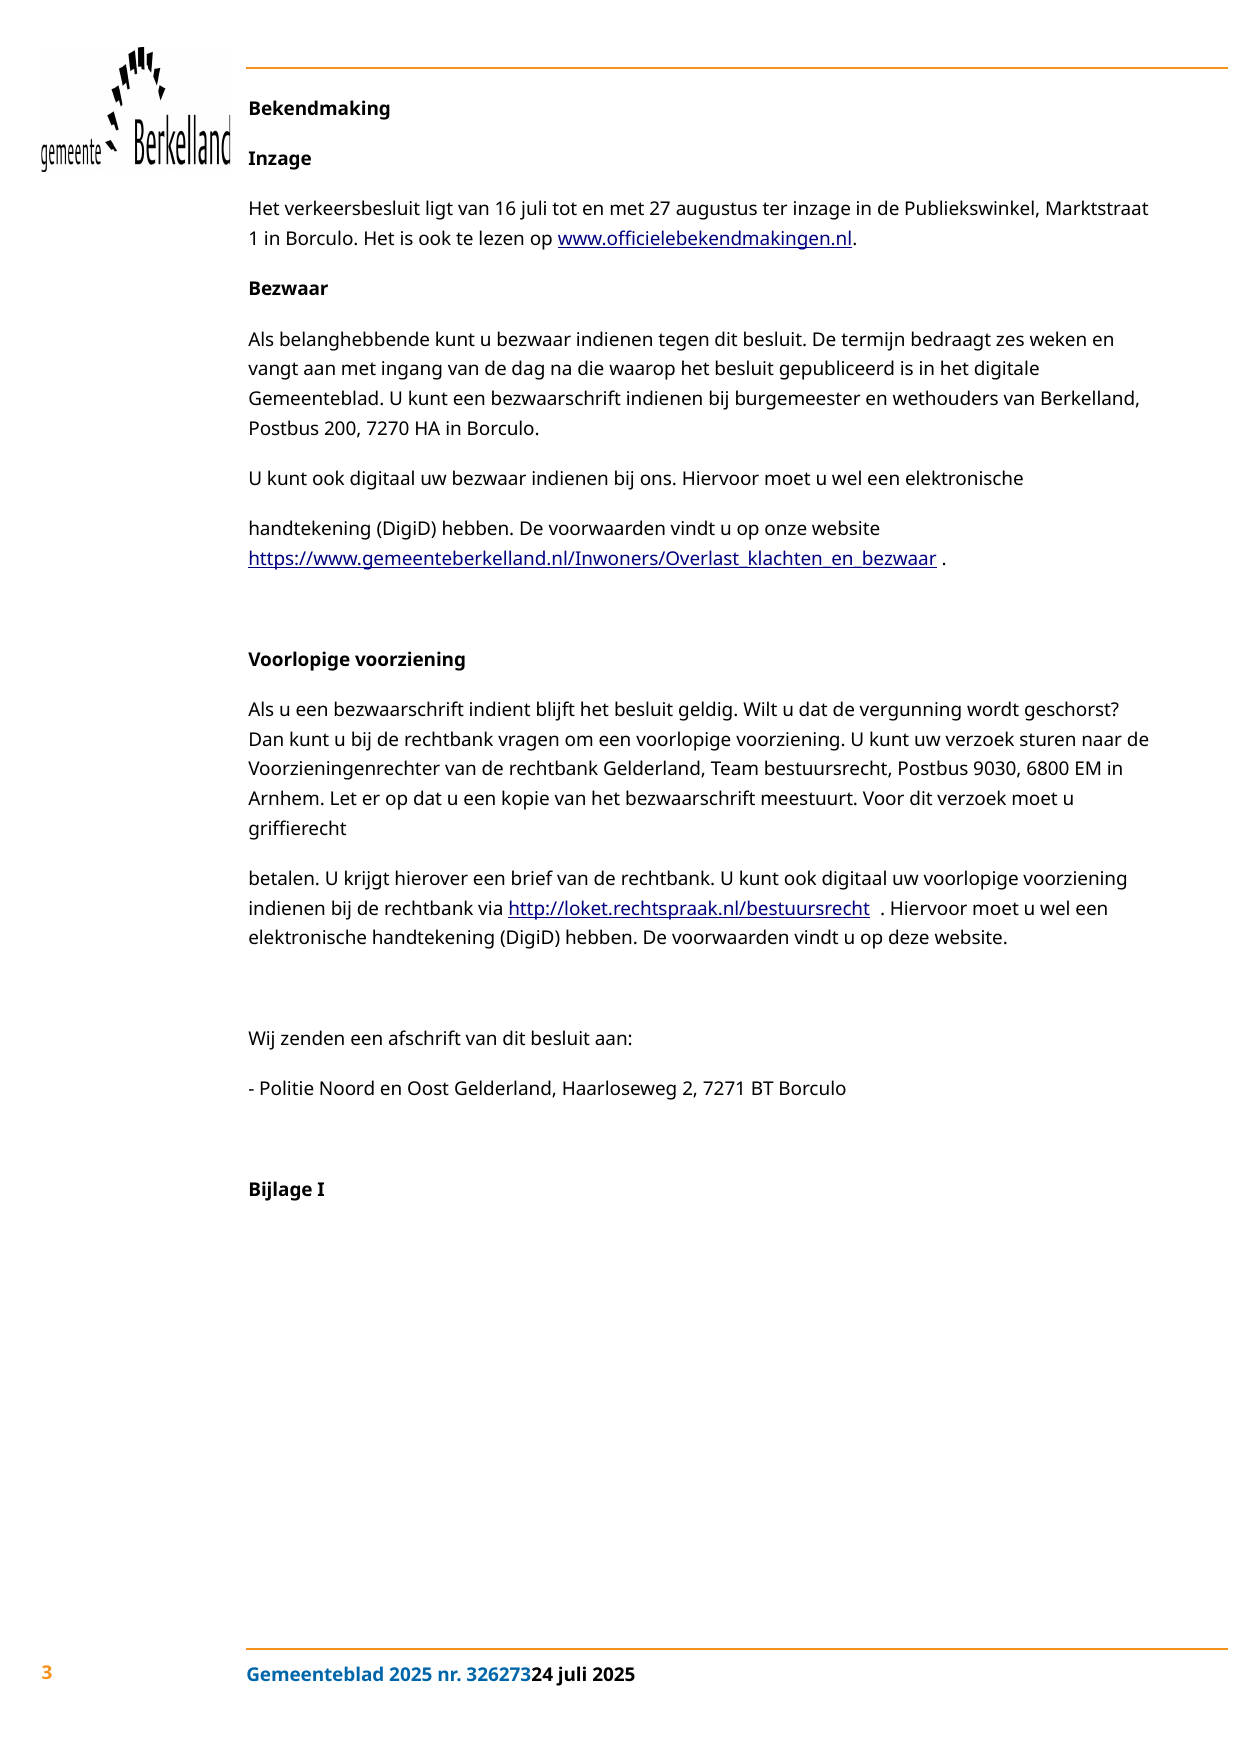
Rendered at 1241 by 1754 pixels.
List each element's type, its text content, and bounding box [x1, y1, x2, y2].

text handtekening (DigiD) hebben. De voorwaarden vindt u op onze website https://www.gemeenteberkelland.nl/Inwoners/Overlast_klachten_en_bezwaar . [248, 516, 1152, 571]
text Bijlage I [248, 1176, 1152, 1202]
text Wij zenden een afschrift van dit besluit aan: [248, 1025, 1152, 1051]
text - Politie Noord en Oost Gelderland, Haarloseweg 2, 7271 BT Borculo [248, 1076, 1152, 1101]
picture [41, 47, 231, 172]
text betalen. U krijgt hierover een brief van de rechtbank. U kunt ook digitaal uw voorlopige voorziening indienen bij de rechtbank via http://loket.rechtspraak.nl/bestuursrecht . Hiervoor moet u wel een elektronische handtekening (DigiD) hebben. De voorwaarden vindt u op deze website. [248, 865, 1152, 950]
text Als belanghebbende kunt u bezwaar indienen tegen dit besluit. De termijn bedraagt zes weken en vangt aan met ingang van de dag na die waarop het besluit gepubliceerd is in het digitale Gemeenteblad. U kunt een bezwaarschrift indienen bij burgemeester en wethouders van Berkelland, Postbus 200, 7270 HA in Borculo. [248, 326, 1152, 441]
text Voorlopige voorziening [248, 646, 1152, 672]
text Inzage [248, 145, 1152, 171]
text Als u een bezwaarschrift indient blijft het besluit geldig. Wilt u dat de vergunning wordt geschorst? Dan kunt u bij de rechtbank vragen om een voorlopige voorziening. U kunt uw verzoek sturen naar de Voorzieningenrechter van de rechtbank Gelderland, Team bestuursrecht, Postbus 9030, 6800 EM in Arnhem. Let er op dat u een kopie van het bezwaarschrift meestuurt. Voor dit verzoek moet u griffierecht [248, 696, 1152, 841]
text U kunt ook digitaal uw bezwaar indienen bij ons. Hiervoor moet u wel een elektronische [248, 465, 1152, 491]
text Het verkeersbesluit ligt van 16 juli tot en met 27 augustus ter inzage in de Publiekswinkel, Marktstraat 1 in Borculo. Het is ook te lezen op www.officielebekendmakingen.nl. [248, 196, 1152, 251]
text Bezwaar [248, 276, 1152, 301]
text Bekendmaking [248, 95, 1152, 121]
